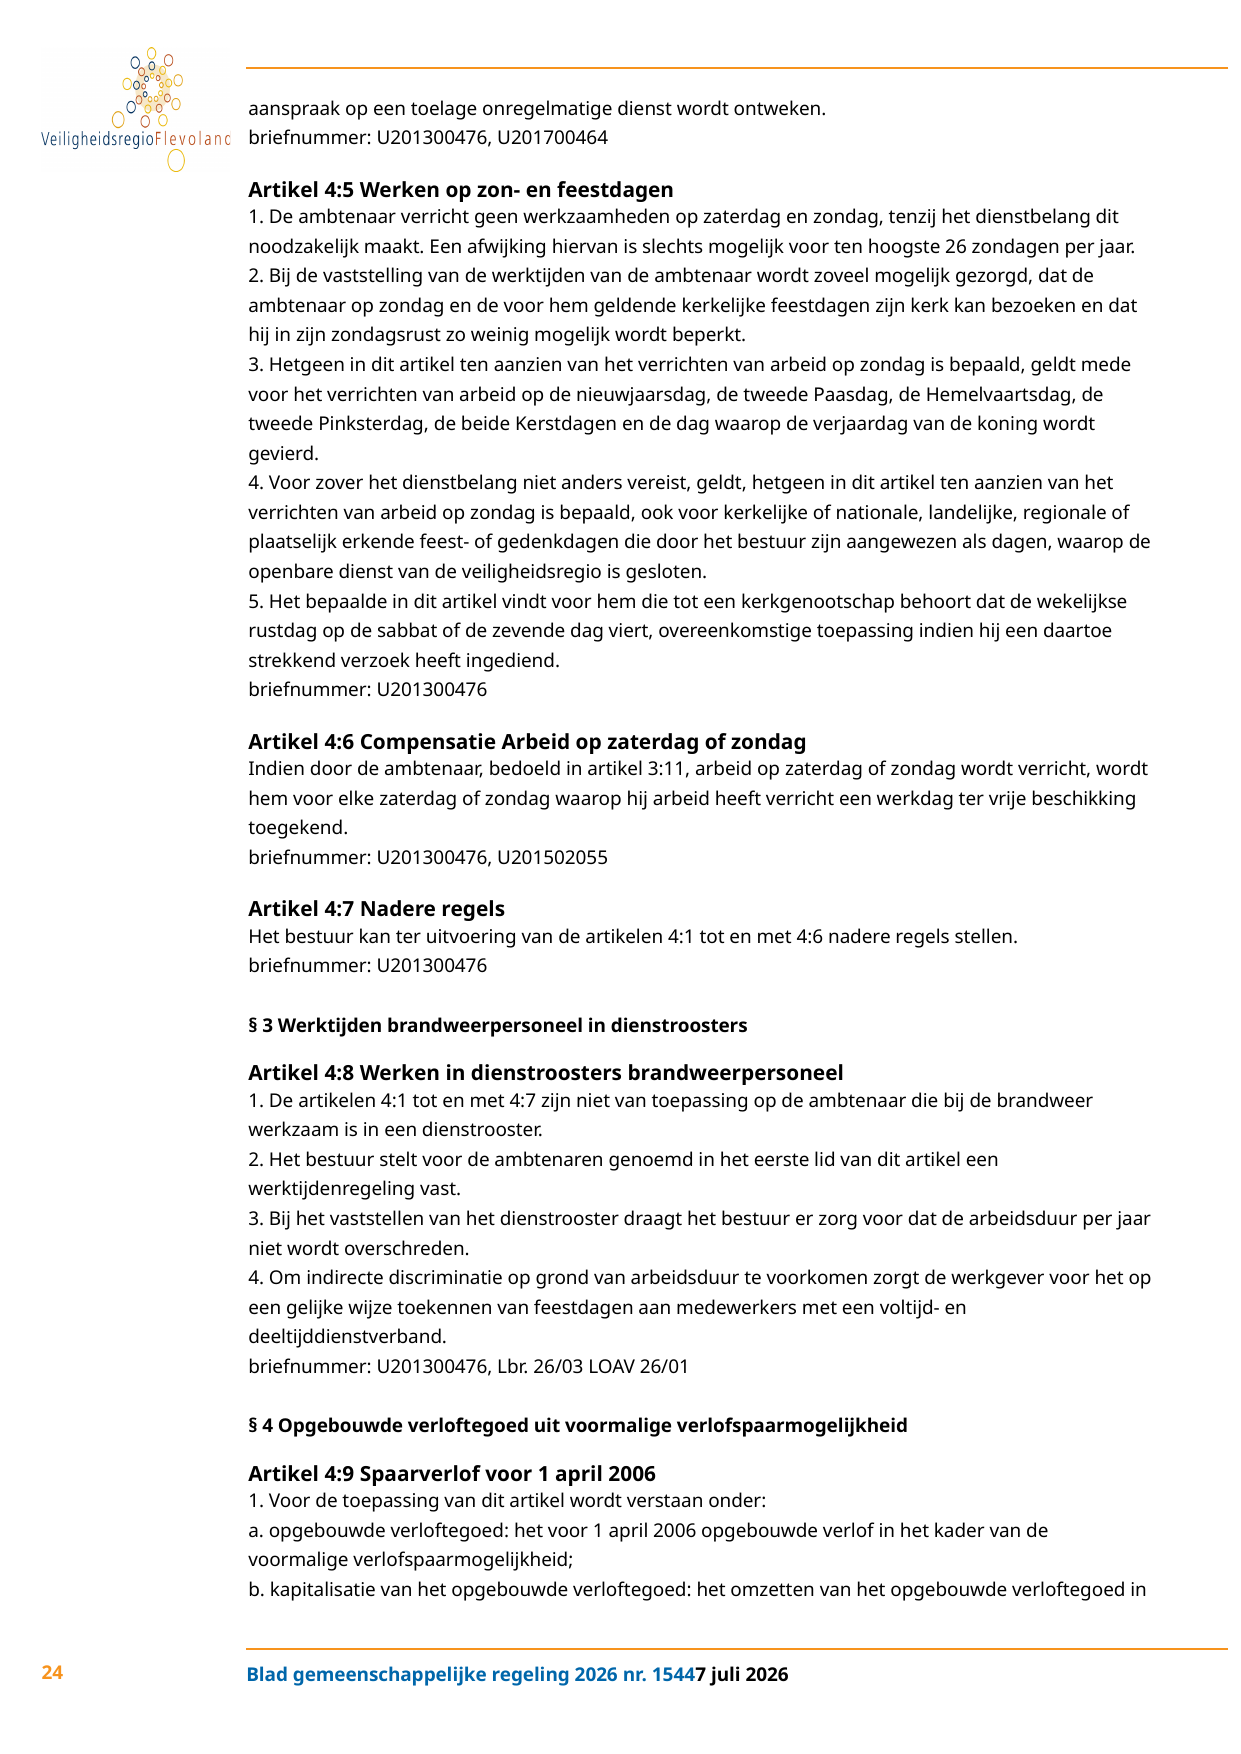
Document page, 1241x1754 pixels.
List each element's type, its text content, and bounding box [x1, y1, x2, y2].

text briefnummer: U201300476, Lbr. 26/03 LOAV 26/01 [248, 1353, 1152, 1379]
text 1. De ambtenaar verricht geen werkzaamheden op zaterdag en zondag, tenzij het dienstbelang dit noodzakelijk maakt. Een afwijking hiervan is slechts mogelijk voor ten hoogste 26 zondagen per jaar. [248, 203, 1152, 258]
text 3. Bij het vaststellen van het dienstrooster draagt het bestuur er zorg voor dat de arbeidsduur per jaar niet wordt overschreden. [248, 1205, 1152, 1260]
text 2. Het bestuur stelt voor de ambtenaren genoemd in het eerste lid van dit artikel een werktijdenregeling vast. [248, 1146, 1152, 1201]
text 1. Voor de toepassing van dit artikel wordt verstaan onder: [248, 1487, 1152, 1513]
text § 3 Werktijden brandweerpersoneel in dienstroosters [248, 1012, 1152, 1037]
text Het bestuur kan ter uitvoering van de artikelen 4:1 tot en met 4:6 nadere regels stellen. [248, 923, 1152, 949]
text 4. Voor zover het dienstbelang niet anders vereist, geldt, hetgeen in dit artikel ten aanzien van het verrichten van arbeid op zondag is bepaald, ook voor kerkelijke of nationale, landelijke, regionale of plaatselijk erkende feest- of gedenkdagen die door het bestuur zijn aangewezen als dagen, waarop de openbare dienst van de veiligheidsregio is gesloten. [248, 469, 1152, 584]
text 3. Hetgeen in dit artikel ten aanzien van het verrichten van arbeid op zondag is bepaald, geldt mede voor het verrichten van arbeid op de nieuwjaarsdag, de tweede Paasdag, de Hemelvaartsdag, de tweede Pinksterdag, de beide Kerstdagen en de dag waarop de verjaardag van de koning wordt gevierd. [248, 351, 1152, 466]
text § 4 Opgebouwde verloftegoed uit voormalige verlofspaarmogelijkheid [248, 1412, 1152, 1438]
text Artikel 4:9 Spaarverlof voor 1 april 2006 [248, 1459, 1152, 1487]
text Artikel 4:5 Werken op zon- en feestdagen [248, 175, 1152, 203]
text Artikel 4:8 Werken in dienstroosters brandweerpersoneel [248, 1058, 1152, 1087]
text 1. De artikelen 4:1 tot en met 4:7 zijn niet van toepassing op de ambtenaar die bij de brandweer werkzaam is in een dienstrooster. [248, 1087, 1152, 1142]
text 2. Bij de vaststelling van de werktijden van de ambtenaar wordt zoveel mogelijk gezorgd, dat de ambtenaar op zondag en de voor hem geldende kerkelijke feestdagen zijn kerk kan bezoeken en dat hij in zijn zondagsrust zo weinig mogelijk wordt beperkt. [248, 262, 1152, 347]
text a. opgebouwde verloftegoed: het voor 1 april 2006 opgebouwde verlof in het kader van de voormalige verlofspaarmogelijkheid; [248, 1517, 1152, 1572]
text briefnummer: U201300476 [248, 677, 1152, 702]
text briefnummer: U201300476 [248, 953, 1152, 978]
picture [41, 47, 231, 172]
text 4. Om indirecte discriminatie op grond van arbeidsduur te voorkomen zorgt de werkgever voor het op een gelijke wijze toekennen van feestdagen aan medewerkers met een voltijd- en deeltijddienstverband. [248, 1264, 1152, 1349]
text Indien door de ambtenaar, bedoeld in artikel 3:11, arbeid op zaterdag of zondag wordt verricht, wordt hem voor elke zaterdag of zondag waarop hij arbeid heeft verricht een werkdag ter vrije beschikking toegekend. [248, 755, 1152, 840]
text briefnummer: U201300476, U201700464 [248, 124, 1152, 150]
text briefnummer: U201300476, U201502055 [248, 844, 1152, 870]
text Artikel 4:7 Nadere regels [248, 894, 1152, 923]
text 5. Het bepaalde in dit artikel vindt voor hem die tot een kerkgenootschap behoort dat de wekelijkse rustdag op de sabbat of de zevende dag viert, overeenkomstige toepassing indien hij een daartoe strekkend verzoek heeft ingediend. [248, 588, 1152, 673]
text aanspraak op een toelage onregelmatige dienst wordt ontweken. [248, 95, 1152, 121]
text b. kapitalisatie van het opgebouwde verloftegoed: het omzetten van het opgebouwde verloftegoed in [248, 1576, 1152, 1602]
text Artikel 4:6 Compensatie Arbeid op zaterdag of zondag [248, 727, 1152, 755]
